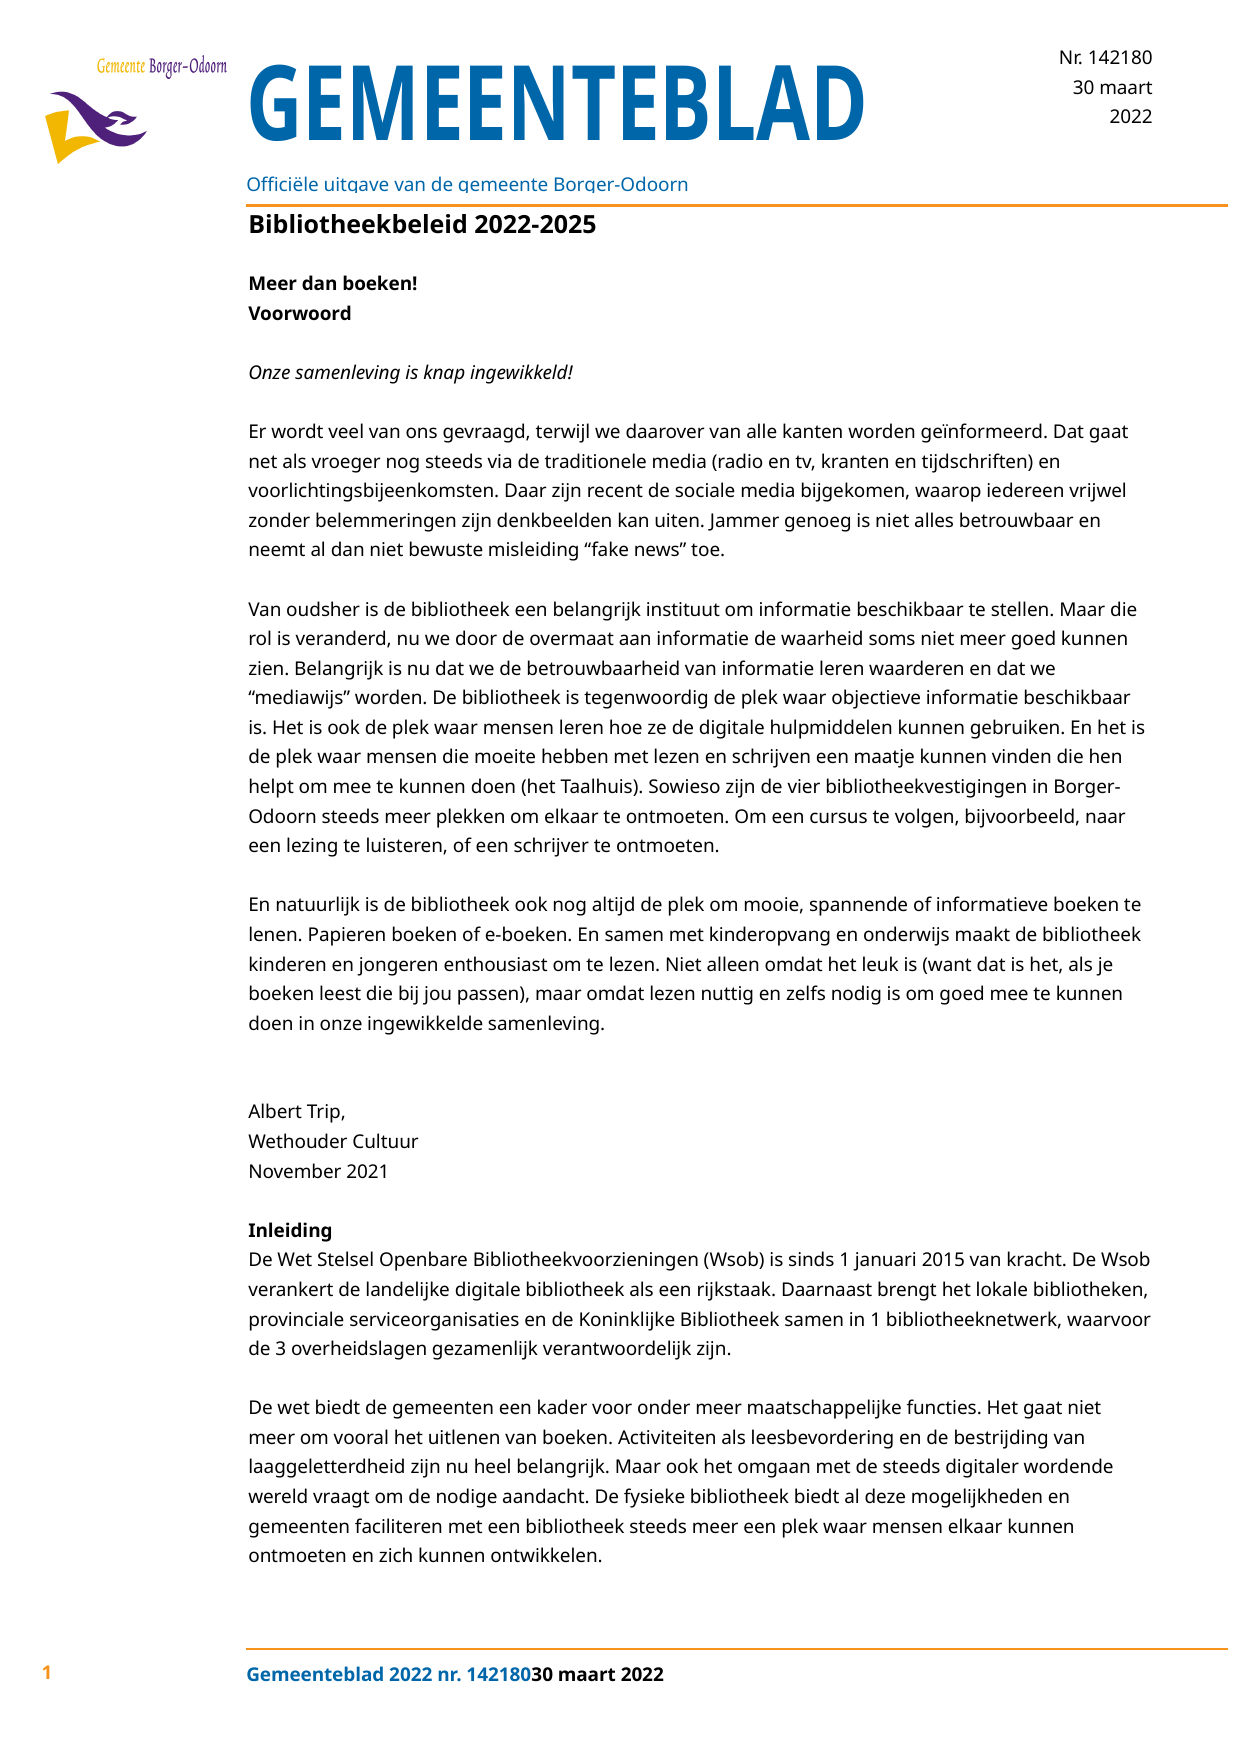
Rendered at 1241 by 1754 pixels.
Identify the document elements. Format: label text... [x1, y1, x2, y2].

text Voorwoord [248, 300, 1152, 326]
text Bibliotheekbeleid 2022-2025 [248, 207, 1152, 241]
text November 2021 [248, 1158, 1152, 1183]
text Er wordt veel van ons gevraagd, terwijl we daarover van alle kanten worden geïnformeerd. Dat gaat net als vroeger nog steeds via de traditionele media (radio en tv, kranten en tijdschriften) en voorlichtingsbijeenkomsten. Daar zijn recent de sociale media bijgekomen, waarop iedereen vrijwel zonder belemmeringen zijn denkbeelden kan uiten. Jammer genoeg is niet alles betrouwbaar en neemt al dan niet bewuste misleiding “fake news” toe. [248, 418, 1152, 562]
text Inleiding [248, 1217, 1152, 1243]
text Onze samenleving is knap ingewikkeld! [248, 359, 1152, 385]
text De wet biedt de gemeenten een kader voor onder meer maatschappelijke functies. Het gaat niet meer om vooral het uitlenen van boeken. Activiteiten als leesbevordering en de bestrijding van laaggeletterdheid zijn nu heel belangrijk. Maar ook het omgaan met de steeds digitaler wordende wereld vraagt om de nodige aandacht. De fysieke bibliotheek biedt al deze mogelijkheden en gemeenten faciliteren met een bibliotheek steeds meer een plek waar mensen elkaar kunnen ontmoeten en zich kunnen ontwikkelen. [248, 1394, 1152, 1568]
text Albert Trip, [248, 1099, 1152, 1124]
picture [41, 47, 231, 172]
text De Wet Stelsel Openbare Bibliotheekvoorzieningen (Wsob) is sinds 1 januari 2015 van kracht. De Wsob verankert de landelijke digitale bibliotheek als een rijkstaak. Daarnaast brengt het lokale bibliotheken, provinciale serviceorganisaties en de Koninklijke Bibliotheek samen in 1 bibliotheeknetwerk, waarvoor de 3 overheidslagen gezamenlijk verantwoordelijk zijn. [248, 1247, 1152, 1361]
text En natuurlijk is de bibliotheek ook nog altijd de plek om mooie, spannende of informatieve boeken te lenen. Papieren boeken of e-boeken. En samen met kinderopvang en onderwijs maakt de bibliotheek kinderen en jongeren enthousiast om te lezen. Niet alleen omdat het leuk is (want dat is het, als je boeken leest die bij jou passen), maar omdat lezen nuttig en zelfs nodig is om goed mee te kunnen doen in onze ingewikkelde samenleving. [248, 892, 1152, 1036]
text Van oudsher is de bibliotheek een belangrijk instituut om informatie beschikbaar te stellen. Maar die rol is veranderd, nu we door de overmaat aan informatie de waarheid soms niet meer goed kunnen zien. Belangrijk is nu dat we de betrouwbaarheid van informatie leren waarderen en dat we “mediawijs” worden. De bibliotheek is tegenwoordig de plek waar objectieve informatie beschikbaar is. Het is ook de plek waar mensen leren hoe ze de digitale hulpmiddelen kunnen gebruiken. En het is de plek waar mensen die moeite hebben met lezen en schrijven een maatje kunnen vinden die hen helpt om mee te kunnen doen (het Taalhuis). Sowieso zijn de vier bibliotheekvestigingen in Borger-Odoorn steeds meer plekken om elkaar te ontmoeten. Om een cursus te volgen, bijvoorbeeld, naar een lezing te luisteren, of een schrijver te ontmoeten. [248, 596, 1152, 858]
text Wethouder Cultuur [248, 1128, 1152, 1154]
text Meer dan boeken! [248, 270, 1152, 296]
